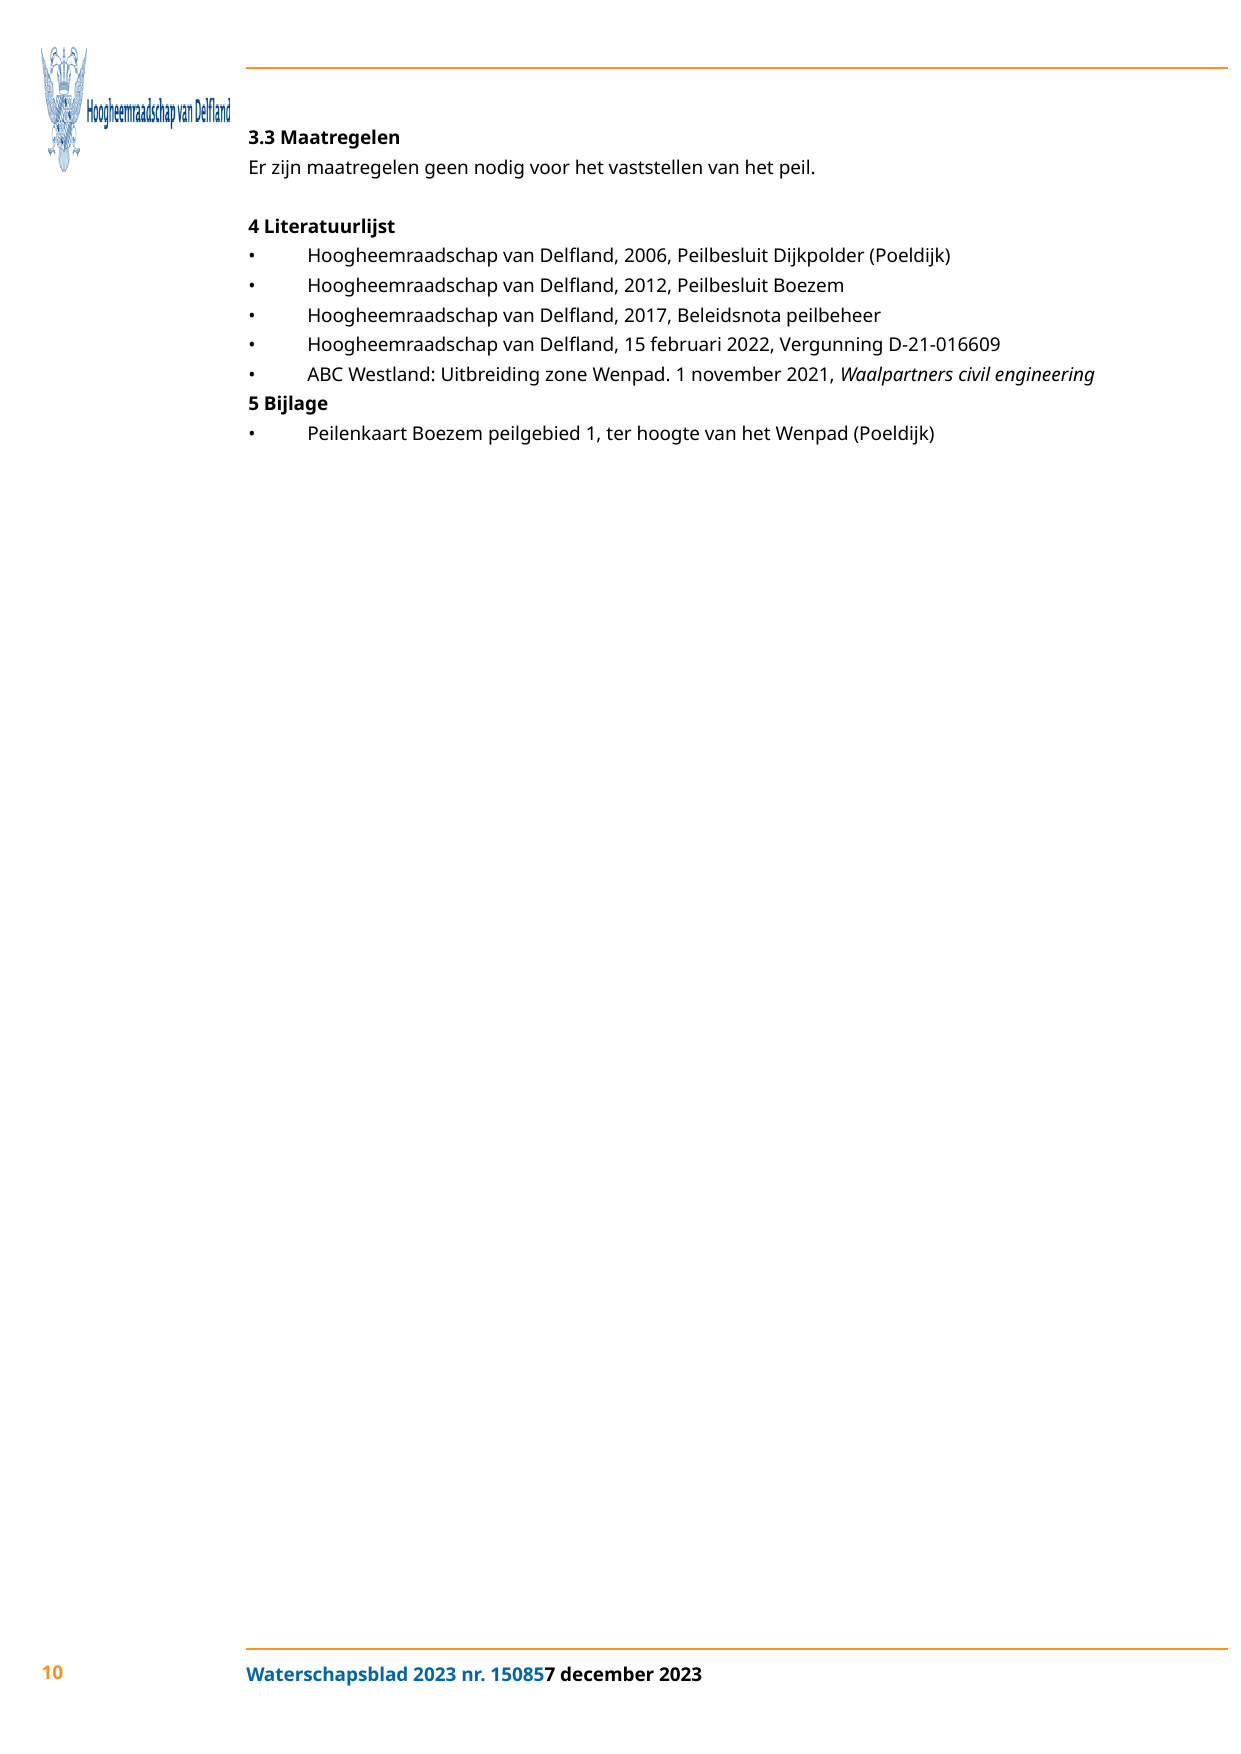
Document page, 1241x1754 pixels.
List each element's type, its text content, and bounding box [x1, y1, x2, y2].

list Hoogheemraadschap van Delfland, 2012, Peilbesluit Boezem [248, 272, 1152, 298]
text 4 Literatuurlijst [248, 213, 1152, 239]
list Peilenkaart Boezem peilgebied 1, ter hoogte van het Wenpad (Poeldijk) [248, 420, 1152, 446]
list ABC Westland: Uitbreiding zone Wenpad. 1 november 2021, Waalpartners civil engineering [248, 361, 1152, 387]
text 3.3 Maatregelen [248, 124, 1152, 150]
text 5 Bijlage [248, 391, 1152, 416]
text Er zijn maatregelen geen nodig voor het vaststellen van het peil. [248, 154, 1152, 180]
picture [41, 47, 231, 172]
list Hoogheemraadschap van Delfland, 15 februari 2022, Vergunning D-21-016609 [248, 331, 1152, 357]
list Hoogheemraadschap van Delfland, 2006, Peilbesluit Dijkpolder (Poeldijk) [248, 243, 1152, 268]
list Hoogheemraadschap van Delfland, 2017, Beleidsnota peilbeheer [248, 302, 1152, 328]
